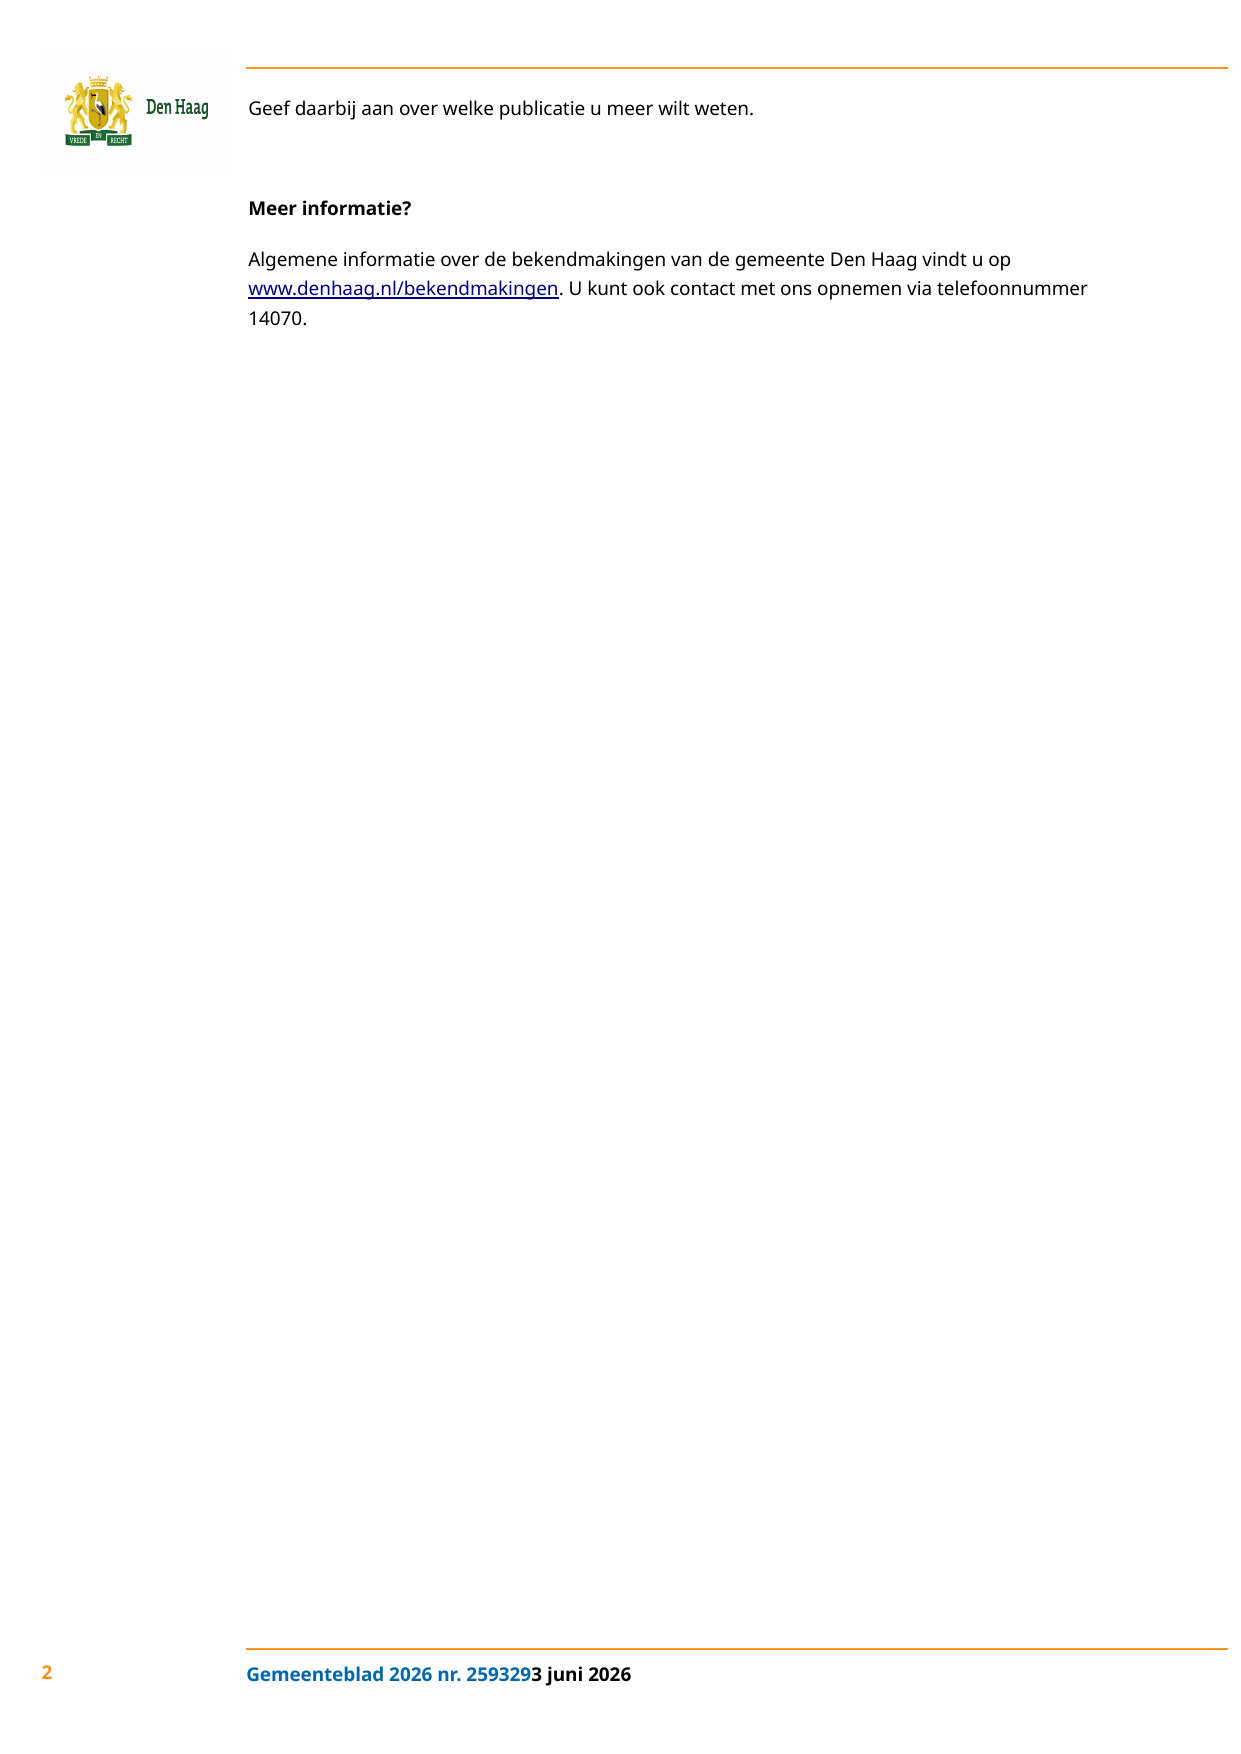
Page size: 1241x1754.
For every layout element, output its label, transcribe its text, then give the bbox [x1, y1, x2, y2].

text Geef daarbij aan over welke publicatie u meer wilt weten. [248, 95, 1152, 121]
text Algemene informatie over de bekendmakingen van de gemeente Den Haag vindt u op www.denhaag.nl/bekendmakingen. U kunt ook contact met ons opnemen via telefoonnummer 14070. [248, 246, 1152, 331]
picture [41, 47, 231, 172]
text Meer informatie? [248, 196, 1152, 221]
